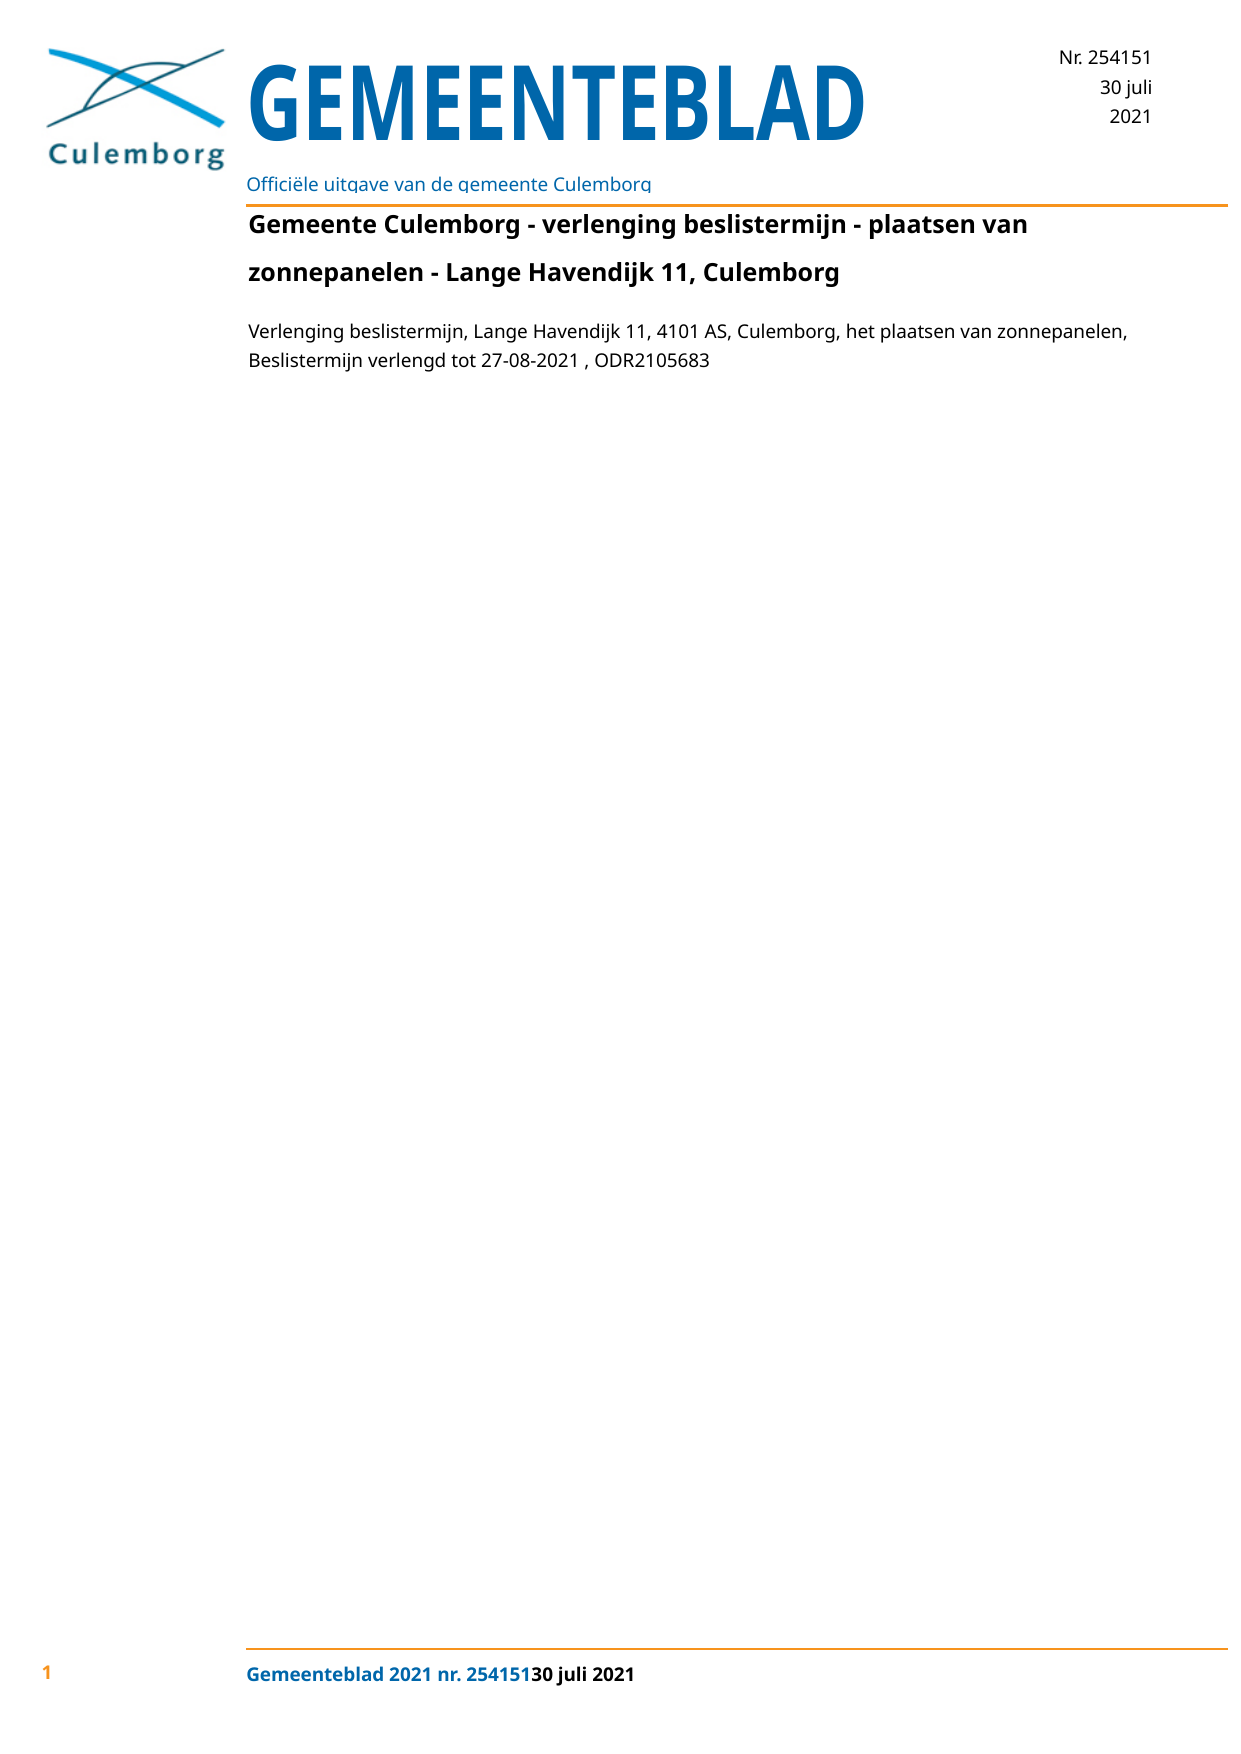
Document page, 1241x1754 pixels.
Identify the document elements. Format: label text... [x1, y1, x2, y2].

text Gemeente Culemborg - verlenging beslistermijn - plaatsen van zonnepanelen - Lange Havendijk 11, Culemborg [248, 207, 1152, 288]
text Verlenging beslistermijn, Lange Havendijk 11, 4101 AS, Culemborg, het plaatsen van zonnepanelen, Beslistermijn verlengd tot 27-08-2021 , ODR2105683 [248, 318, 1152, 373]
picture [41, 47, 231, 172]
